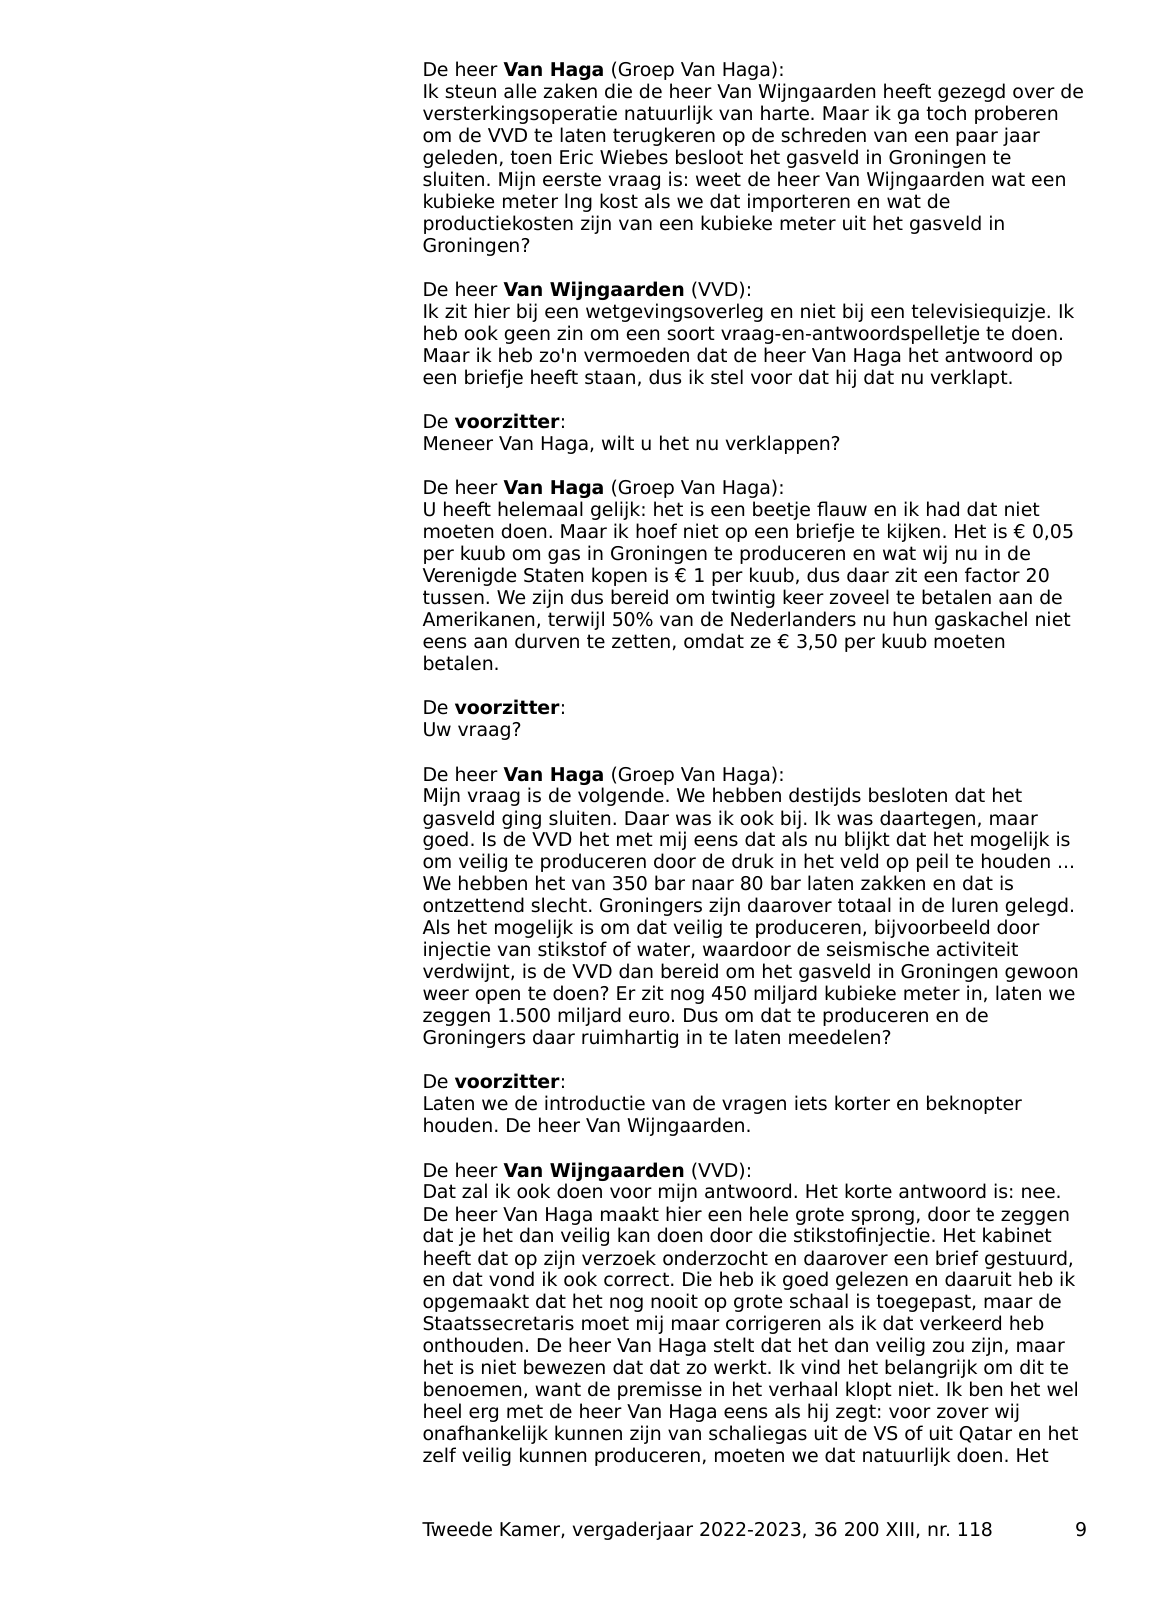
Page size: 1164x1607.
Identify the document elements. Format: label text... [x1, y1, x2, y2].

text De voorzitter: [422, 1071, 1087, 1093]
text De voorzitter: [422, 697, 1087, 719]
text Mijn vraag is de volgende. We hebben destijds besloten dat het gasveld ging sluiten. Daar was ik ook bij. Ik was daartegen, maar goed. Is de VVD het met mij eens dat als nu blijkt dat het mogelijk is om veilig te produceren door de druk in het veld op peil te houden ... We hebben het van 350 bar naar 80 bar laten zakken en dat is ontzettend slecht. Groningers zijn daarover totaal in de luren gelegd. Als het mogelijk is om dat veilig te produceren, bijvoorbeeld door injectie van stikstof of water, waardoor de seismische activiteit verdwijnt, is de VVD dan bereid om het gasveld in Groningen gewoon weer open te doen? Er zit nog 450 miljard kubieke meter in, laten we zeggen 1.500 miljard euro. Dus om dat te produceren en de Groningers daar ruimhartig in te laten meedelen? [422, 785, 1087, 1049]
text De heer Van Wijngaarden (VVD): [422, 1159, 1087, 1181]
text Meneer Van Haga, wilt u het nu verklappen? [422, 433, 1087, 455]
text De heer Van Haga (Groep Van Haga): [422, 763, 1087, 785]
text De voorzitter: [422, 411, 1087, 433]
text De heer Van Wijngaarden (VVD): [422, 279, 1087, 301]
text De heer Van Haga (Groep Van Haga): [422, 59, 1087, 81]
text Laten we de introductie van de vragen iets korter en beknopter houden. De heer Van Wijngaarden. [422, 1093, 1087, 1137]
text De heer Van Haga (Groep Van Haga): [422, 477, 1087, 499]
text U heeft helemaal gelijk: het is een beetje flauw en ik had dat niet moeten doen. Maar ik hoef niet op een briefje te kijken. Het is € 0,05 per kuub om gas in Groningen te produceren en wat wij nu in de Verenigde Staten kopen is € 1 per kuub, dus daar zit een factor 20 tussen. We zijn dus bereid om twintig keer zoveel te betalen aan de Amerikanen, terwijl 50% van de Nederlanders nu hun gaskachel niet eens aan durven te zetten, omdat ze € 3,50 per kuub moeten betalen. [422, 499, 1087, 675]
text Uw vraag? [422, 719, 1087, 741]
text Ik zit hier bij een wetgevingsoverleg en niet bij een televisiequizje. Ik heb ook geen zin om een soort vraag-en-antwoordspelletje te doen. Maar ik heb zo'n vermoeden dat de heer Van Haga het antwoord op een briefje heeft staan, dus ik stel voor dat hij dat nu verklapt. [422, 301, 1087, 389]
text Ik steun alle zaken die de heer Van Wijngaarden heeft gezegd over de versterkingsoperatie natuurlijk van harte. Maar ik ga toch proberen om de VVD te laten terugkeren op de schreden van een paar jaar geleden, toen Eric Wiebes besloot het gasveld in Groningen te sluiten. Mijn eerste vraag is: weet de heer Van Wijngaarden wat een kubieke meter lng kost als we dat importeren en wat de productiekosten zijn van een kubieke meter uit het gasveld in Groningen? [422, 81, 1087, 257]
text Dat zal ik ook doen voor mijn antwoord. Het korte antwoord is: nee. De heer Van Haga maakt hier een hele grote sprong, door te zeggen dat je het dan veilig kan doen door die stikstofinjectie. Het kabinet heeft dat op zijn verzoek onderzocht en daarover een brief gestuurd, en dat vond ik ook correct. Die heb ik goed gelezen en daaruit heb ik opgemaakt dat het nog nooit op grote schaal is toegepast, maar de Staatssecretaris moet mij maar corrigeren als ik dat verkeerd heb onthouden. De heer Van Haga stelt dat het dan veilig zou zijn, maar het is niet bewezen dat dat zo werkt. Ik vind het belangrijk om dit te benoemen, want de premisse in het verhaal klopt niet. Ik ben het wel heel erg met de heer Van Haga eens als hij zegt: voor zover wij onafhankelijk kunnen zijn van schaliegas uit de VS of uit Qatar en het zelf veilig kunnen produceren, moeten we dat natuurlijk doen. Het [422, 1181, 1087, 1467]
